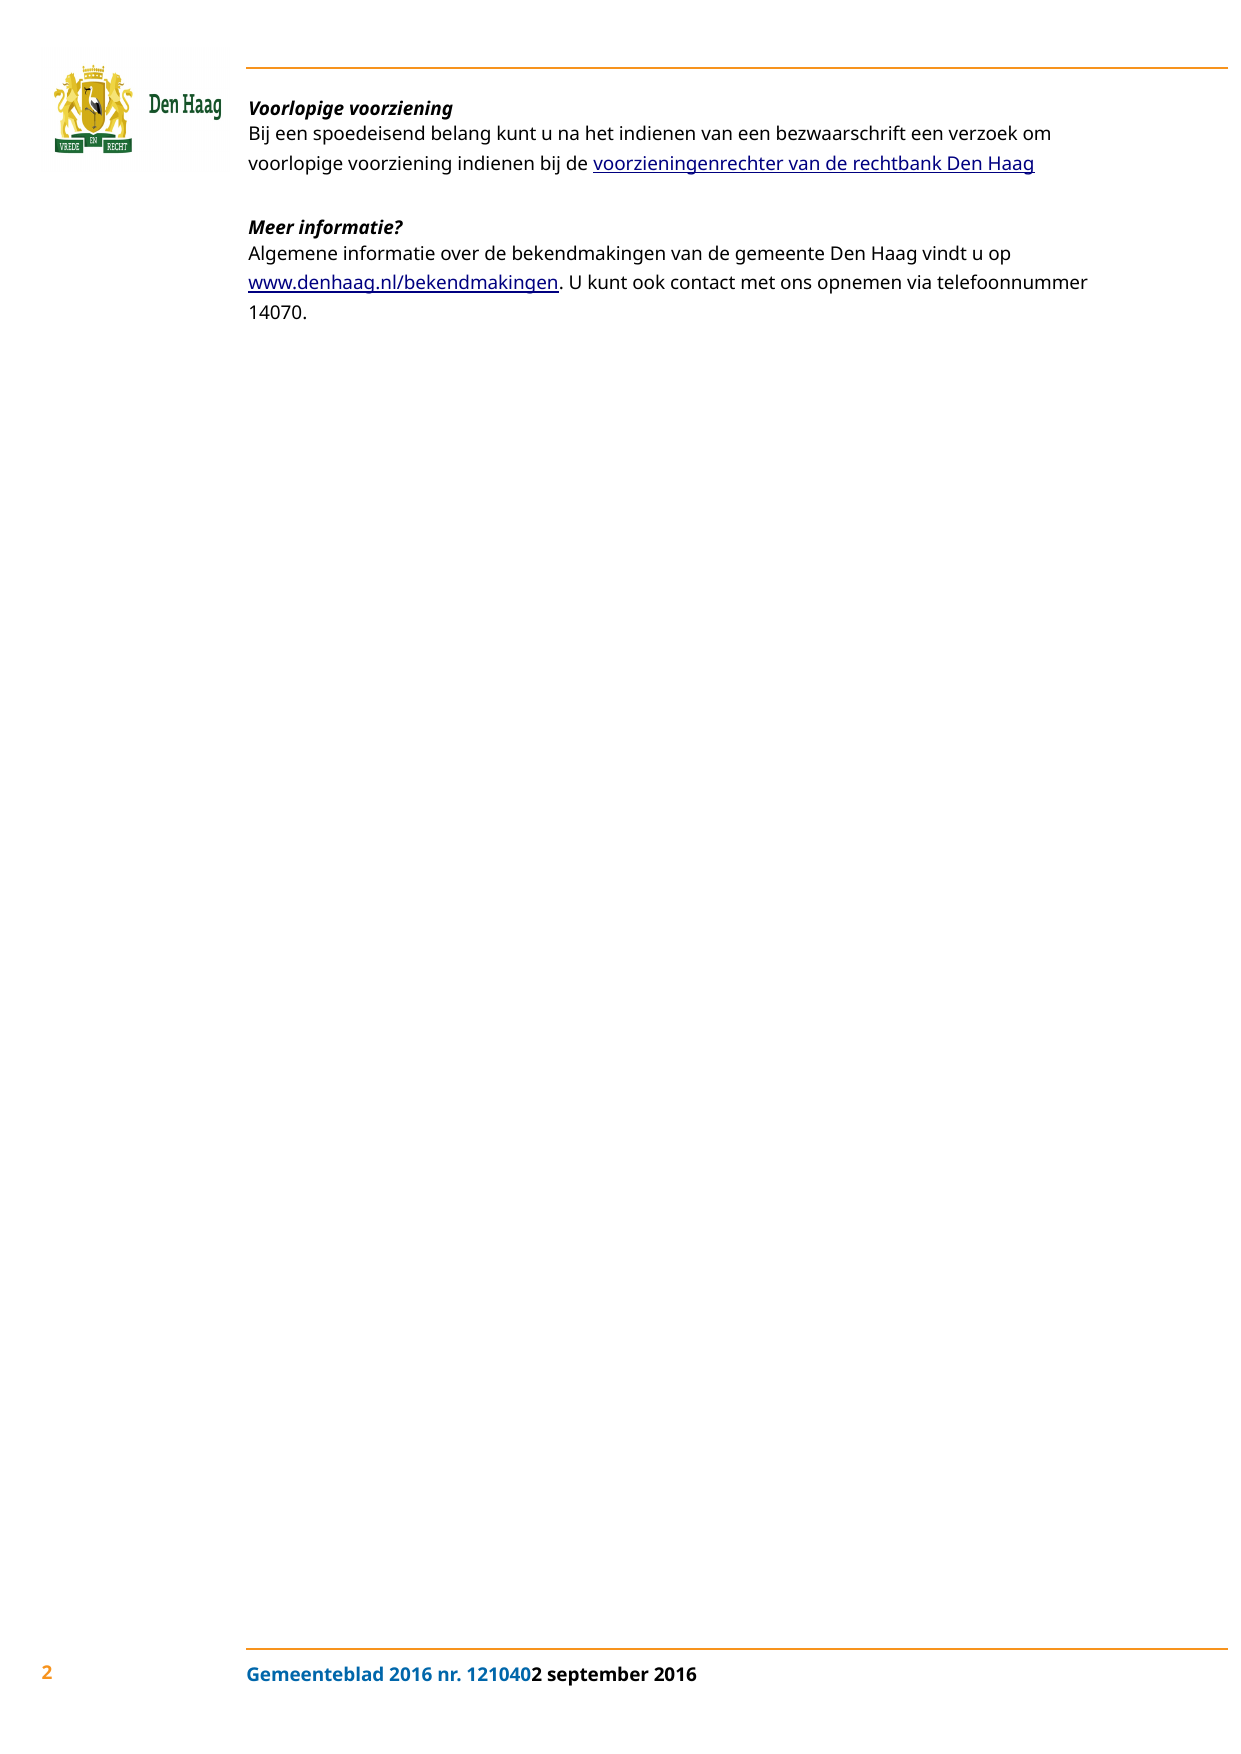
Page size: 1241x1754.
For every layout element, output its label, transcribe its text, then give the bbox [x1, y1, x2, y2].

text Algemene informatie over de bekendmakingen van de gemeente Den Haag vindt u op www.denhaag.nl/bekendmakingen. U kunt ook contact met ons opnemen via telefoonnummer 14070. [248, 240, 1152, 325]
picture [41, 47, 231, 172]
text Bij een spoedeisend belang kunt u na het indienen van een bezwaarschrift een verzoek om voorlopige voorziening indienen bij de voorzieningenrechter van de rechtbank Den Haag [248, 121, 1152, 176]
text Meer informatie? [248, 214, 1152, 240]
text Voorlopige voorziening [248, 95, 1152, 121]
